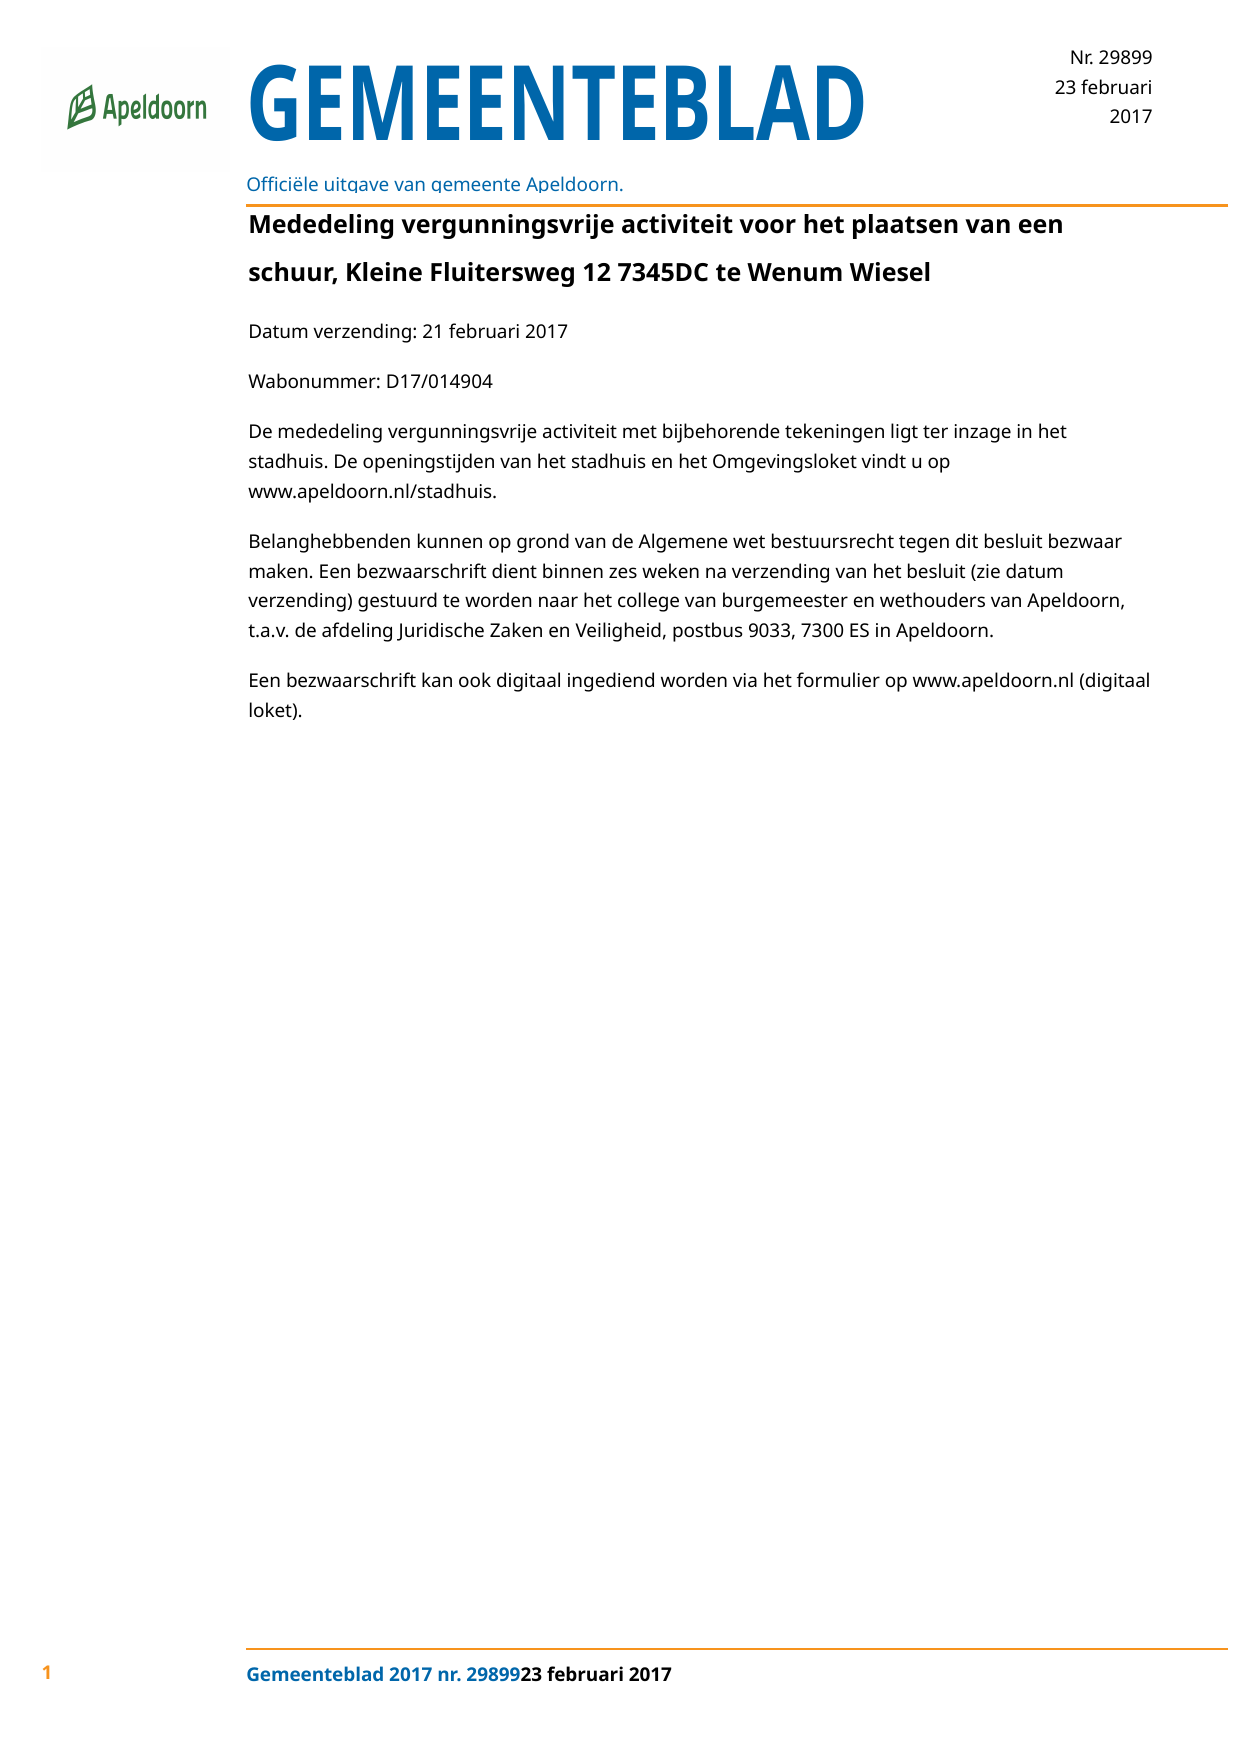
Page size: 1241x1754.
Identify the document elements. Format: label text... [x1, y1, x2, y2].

text Mededeling vergunningsvrije activiteit voor het plaatsen van een schuur, Kleine Fluitersweg 12 7345DC te Wenum Wiesel [248, 207, 1152, 288]
text Belanghebbenden kunnen op grond van de Algemene wet bestuursrecht tegen dit besluit bezwaar maken. Een bezwaarschrift dient binnen zes weken na verzending van het besluit (zie datum verzending) gestuurd te worden naar het college van burgemeester en wethouders van Apeldoorn, t.a.v. de afdeling Juridische Zaken en Veiligheid, postbus 9033, 7300 ES in Apeldoorn. [248, 528, 1152, 643]
text Datum verzending: 21 februari 2017 [248, 318, 1152, 344]
picture [41, 47, 231, 172]
text Wabonummer: D17/014904 [248, 368, 1152, 394]
text De mededeling vergunningsvrije activiteit met bijbehorende tekeningen ligt ter inzage in het stadhuis. De openingstijden van het stadhuis en het Omgevingsloket vindt u op www.apeldoorn.nl/stadhuis. [248, 419, 1152, 504]
text Een bezwaarschrift kan ook digitaal ingediend worden via het formulier op www.apeldoorn.nl (digitaal loket). [248, 667, 1152, 723]
